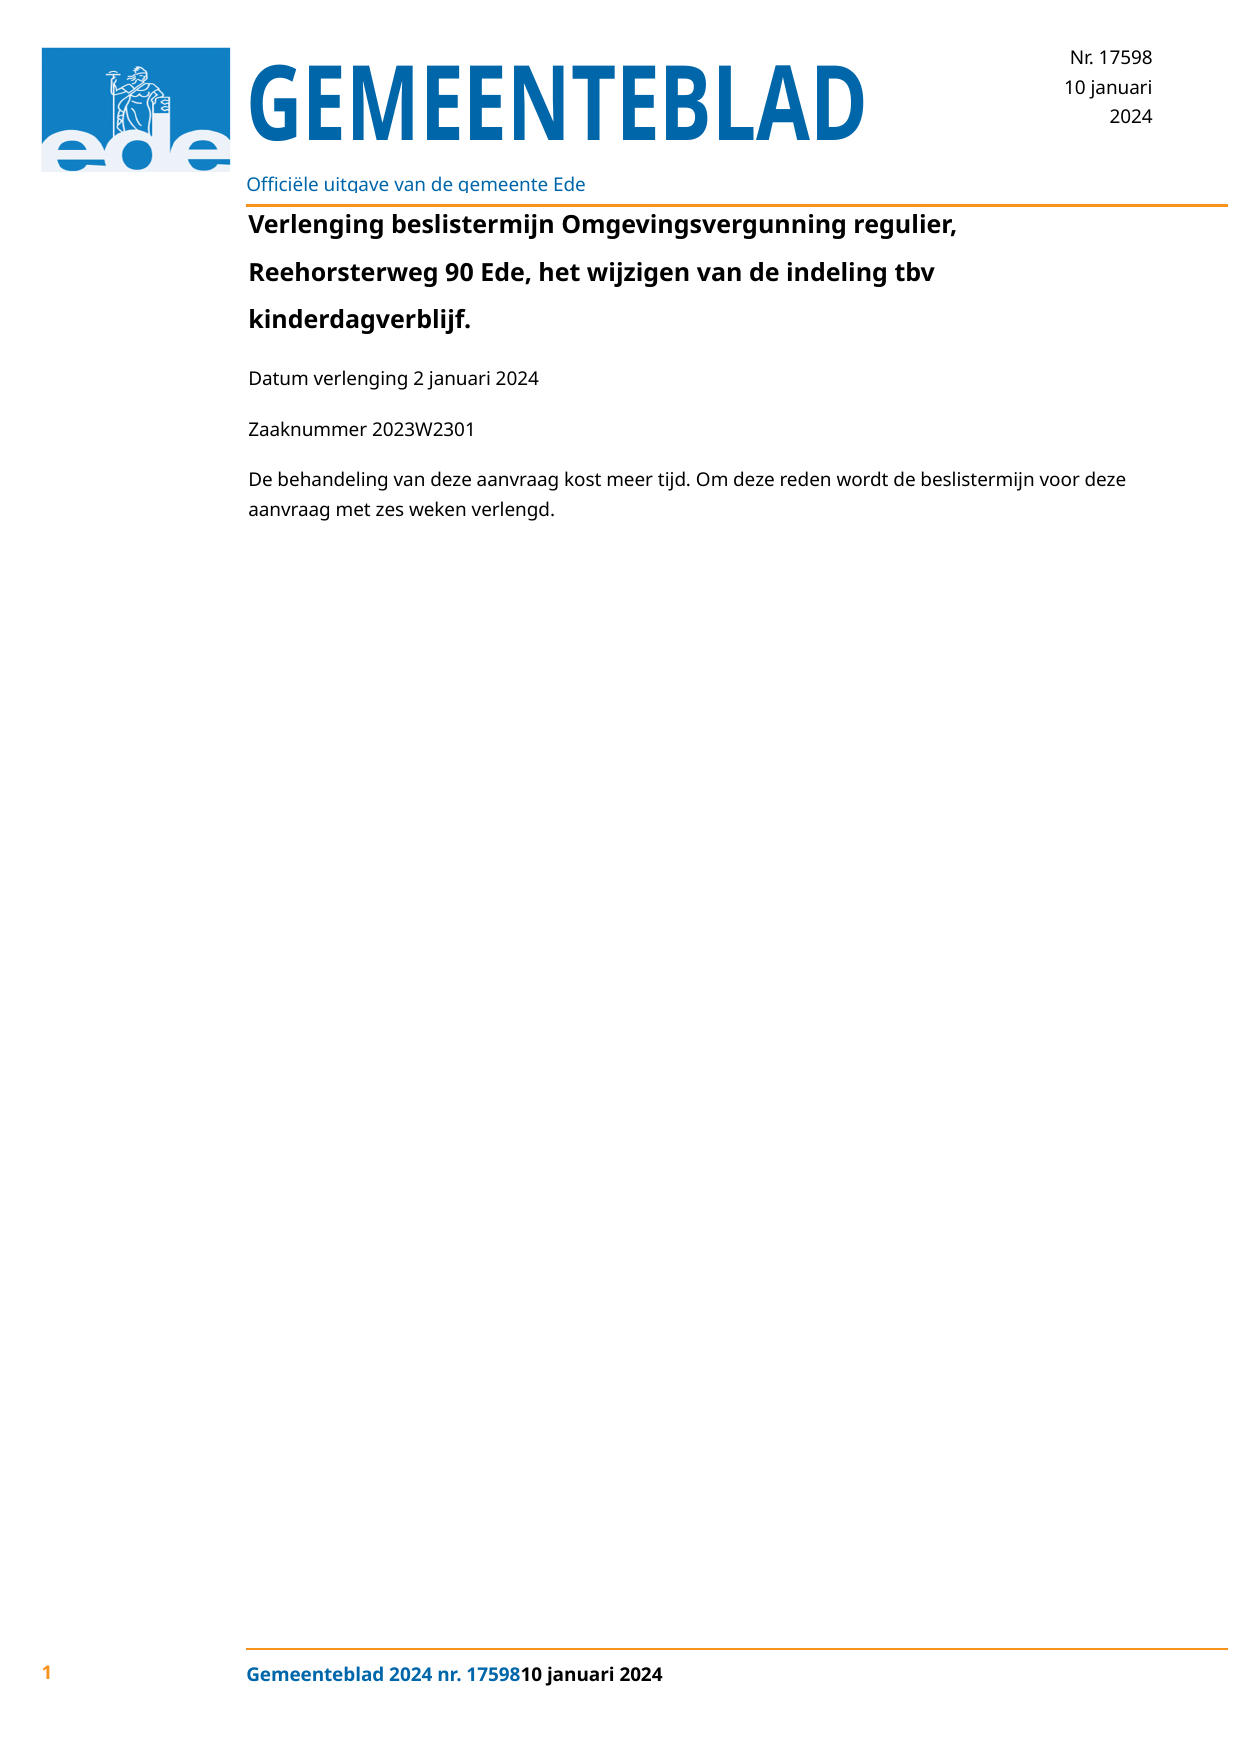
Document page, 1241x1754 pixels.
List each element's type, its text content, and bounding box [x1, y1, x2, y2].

text De behandeling van deze aanvraag kost meer tijd. Om deze reden wordt de beslistermijn voor deze aanvraag met zes weken verlengd. [248, 466, 1152, 522]
text Datum verlenging 2 januari 2024 [248, 366, 1152, 391]
picture [41, 47, 231, 172]
text Zaaknummer 2023W2301 [248, 416, 1152, 442]
text Verlenging beslistermijn Omgevingsvergunning regulier, Reehorsterweg 90 Ede, het wijzigen van de indeling tbv kinderdagverblijf. [248, 207, 1152, 336]
